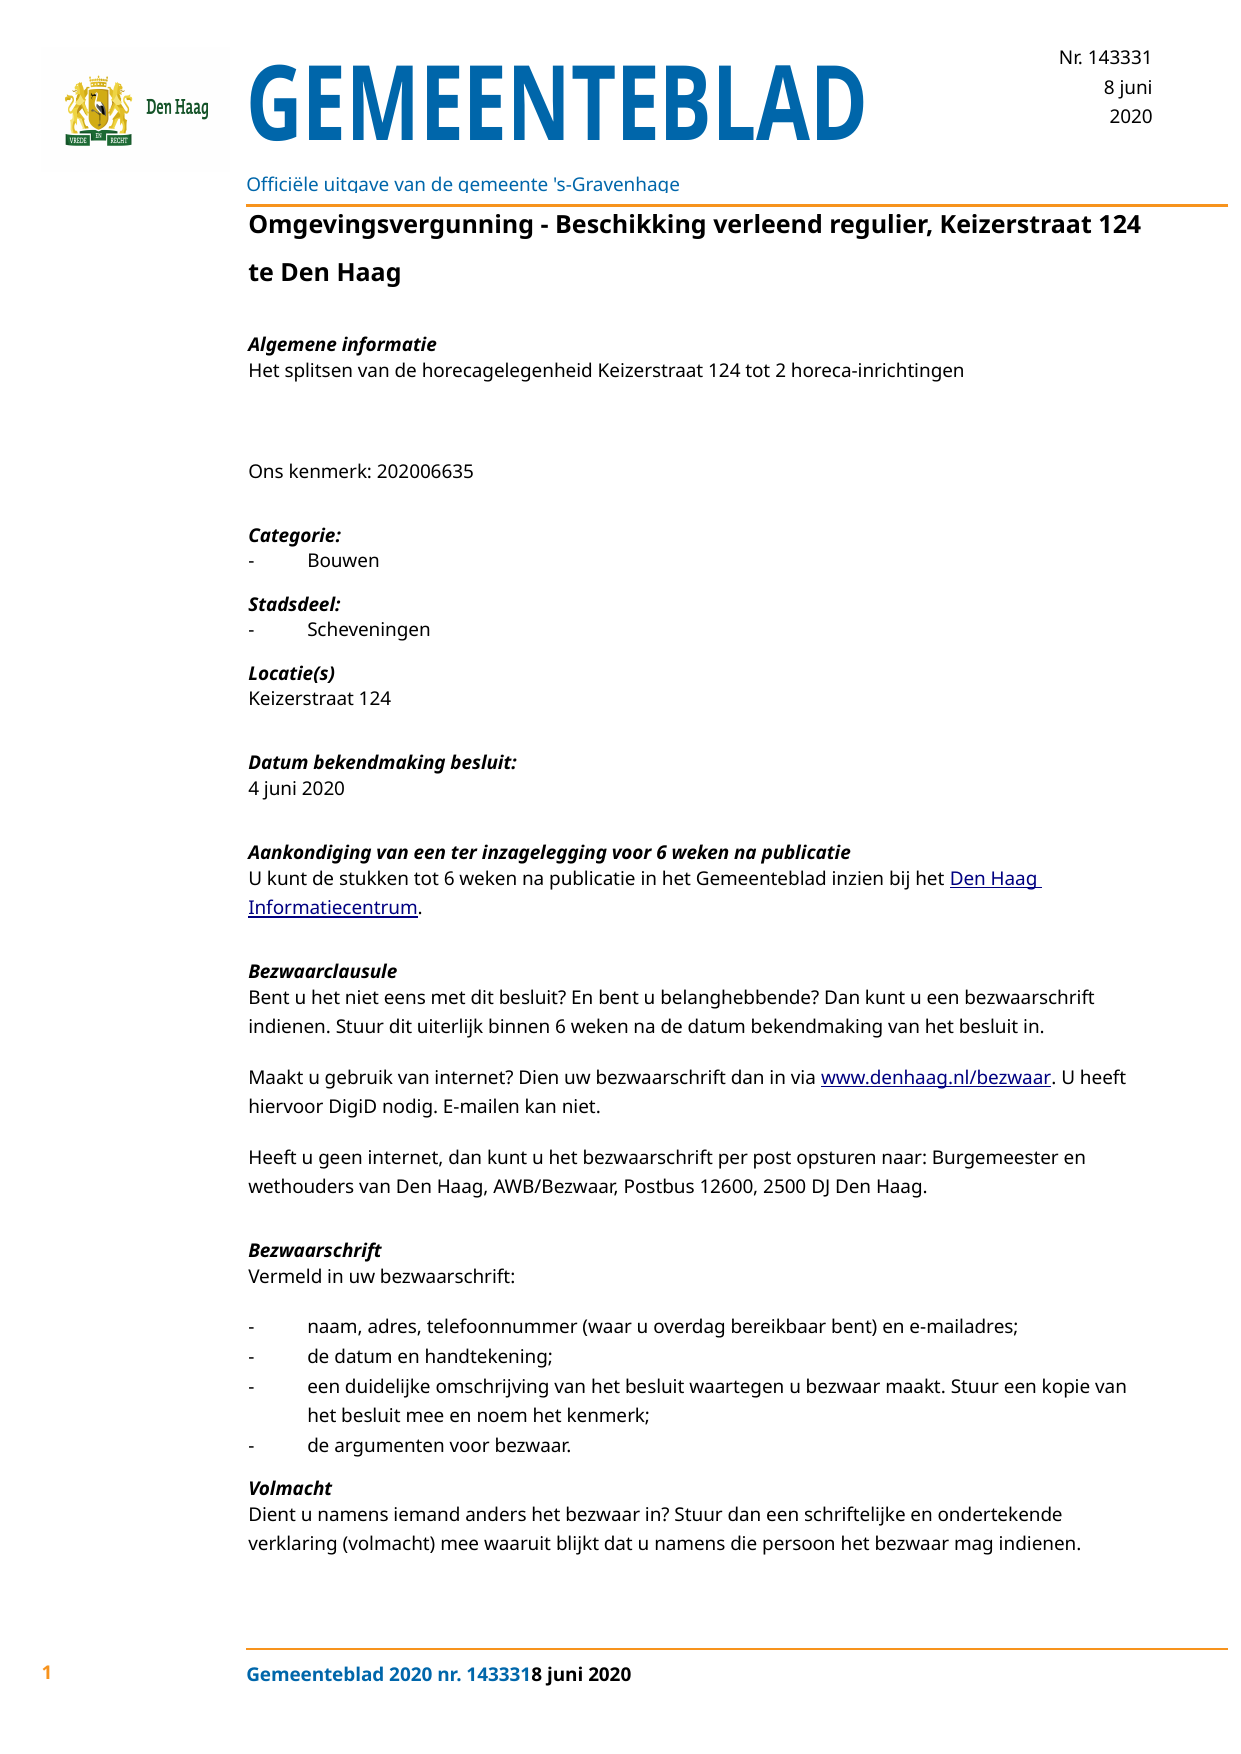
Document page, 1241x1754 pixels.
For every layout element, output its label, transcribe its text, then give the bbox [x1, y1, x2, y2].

picture [41, 47, 231, 172]
text Bezwaarclausule [248, 958, 1152, 984]
text Aankondiging van een ter inzagelegging voor 6 weken na publicatie [248, 839, 1152, 865]
text Categorie: [248, 522, 1152, 548]
text Het splitsen van de horecagelegenheid Keizerstraat 124 tot 2 horeca-inrichtingen [248, 357, 1152, 383]
text Maakt u gebruik van internet? Dien uw bezwaarschrift dan in via www.denhaag.nl/bezwaar. U heeft hiervoor DigiD nodig. E-mailen kan niet. [248, 1064, 1152, 1119]
text Locatie(s) [248, 660, 1152, 685]
text 4 juni 2020 [248, 775, 1152, 801]
text Bezwaarschrift [248, 1238, 1152, 1263]
text Volmacht [248, 1475, 1152, 1501]
text Algemene informatie [248, 331, 1152, 357]
list naam, adres, telefoonnummer (waar u overdag bereikbaar bent) en e-mailadres; [248, 1314, 1152, 1339]
text U kunt de stukken tot 6 weken na publicatie in het Gemeenteblad inzien bij het Den Haag Informatiecentrum. [248, 865, 1152, 920]
text Bent u het niet eens met dit besluit? En bent u belanghebbende? Dan kunt u een bezwaarschrift indienen. Stuur dit uiterlijk binnen 6 weken na de datum bekendmaking van het besluit in. [248, 984, 1152, 1039]
text Stadsdeel: [248, 591, 1152, 617]
list de datum en handtekening; [248, 1343, 1152, 1369]
text Datum bekendmaking besluit: [248, 749, 1152, 775]
list een duidelijke omschrijving van het besluit waartegen u bezwaar maakt. Stuur een kopie van het besluit mee en noem het kenmerk; [248, 1373, 1152, 1428]
text Keizerstraat 124 [248, 685, 1152, 711]
list de argumenten voor bezwaar. [248, 1432, 1152, 1458]
text Vermeld in uw bezwaarschrift: [248, 1263, 1152, 1289]
list Scheveningen [248, 617, 1152, 642]
text Dient u namens iemand anders het bezwaar in? Stuur dan een schriftelijke en ondertekende verklaring (volmacht) mee waaruit blijkt dat u namens die persoon het bezwaar mag indienen. [248, 1501, 1152, 1556]
text Heeft u geen internet, dan kunt u het bezwaarschrift per post opsturen naar: Burgemeester en wethouders van Den Haag, AWB/Bezwaar, Postbus 12600, 2500 DJ Den Haag. [248, 1144, 1152, 1199]
list Bouwen [248, 548, 1152, 573]
text Omgevingsvergunning - Beschikking verleend regulier, Keizerstraat 124 te Den Haag [248, 207, 1152, 288]
text Ons kenmerk: 202006635 [248, 458, 1152, 484]
